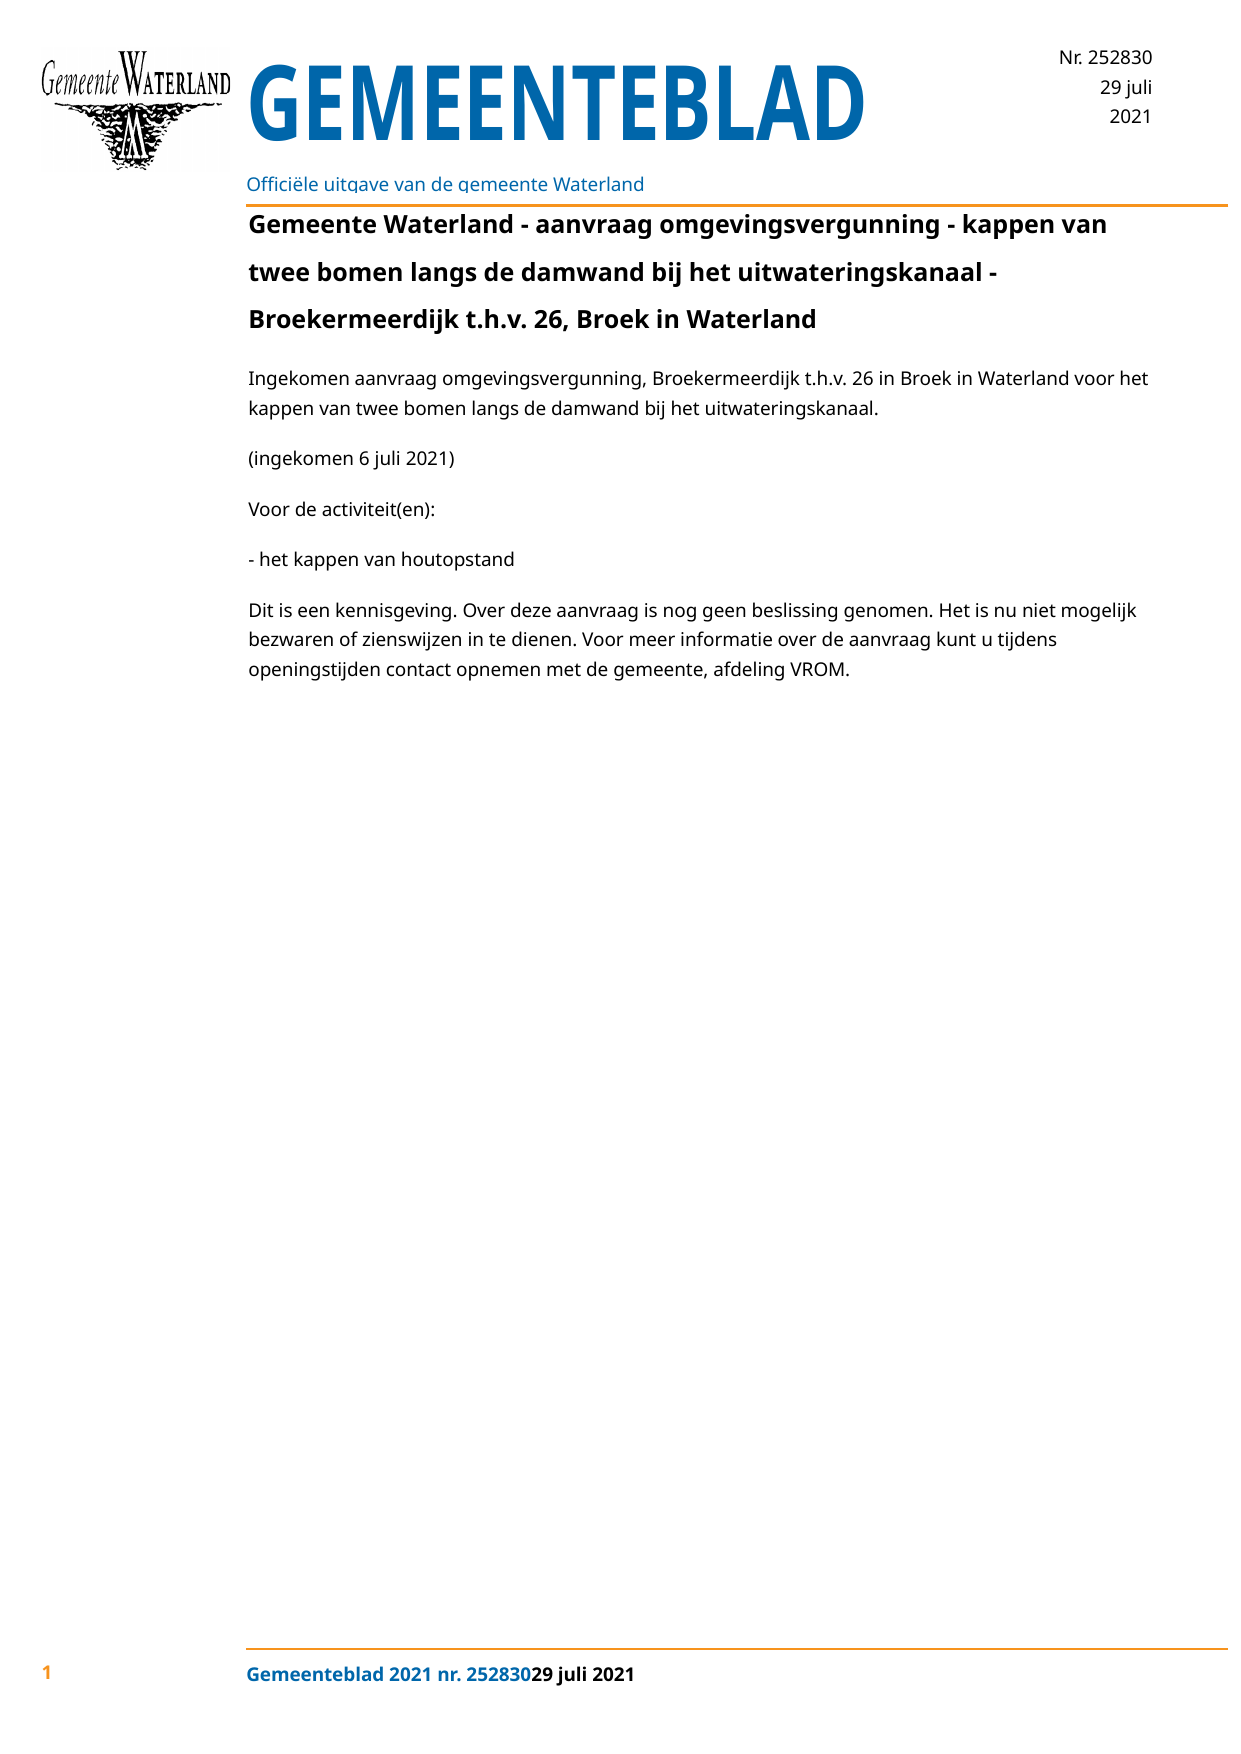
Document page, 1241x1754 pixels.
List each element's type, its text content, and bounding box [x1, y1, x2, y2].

text Voor de activiteit(en): [248, 496, 1152, 522]
text (ingekomen 6 juli 2021) [248, 446, 1152, 471]
text Ingekomen aanvraag omgevingsvergunning, Broekermeerdijk t.h.v. 26 in Broek in Waterland voor het kappen van twee bomen langs de damwand bij het uitwateringskanaal. [248, 366, 1152, 421]
text Gemeente Waterland - aanvraag omgevingsvergunning - kappen van twee bomen langs de damwand bij het uitwateringskanaal - Broekermeerdijk t.h.v. 26, Broek in Waterland [248, 207, 1152, 336]
picture [41, 47, 231, 172]
text Dit is een kennisgeving. Over deze aanvraag is nog geen beslissing genomen. Het is nu niet mogelijk bezwaren of zienswijzen in te dienen. Voor meer informatie over de aanvraag kunt u tijdens openingstijden contact opnemen met de gemeente, afdeling VROM. [248, 597, 1152, 682]
text - het kappen van houtopstand [248, 546, 1152, 572]
